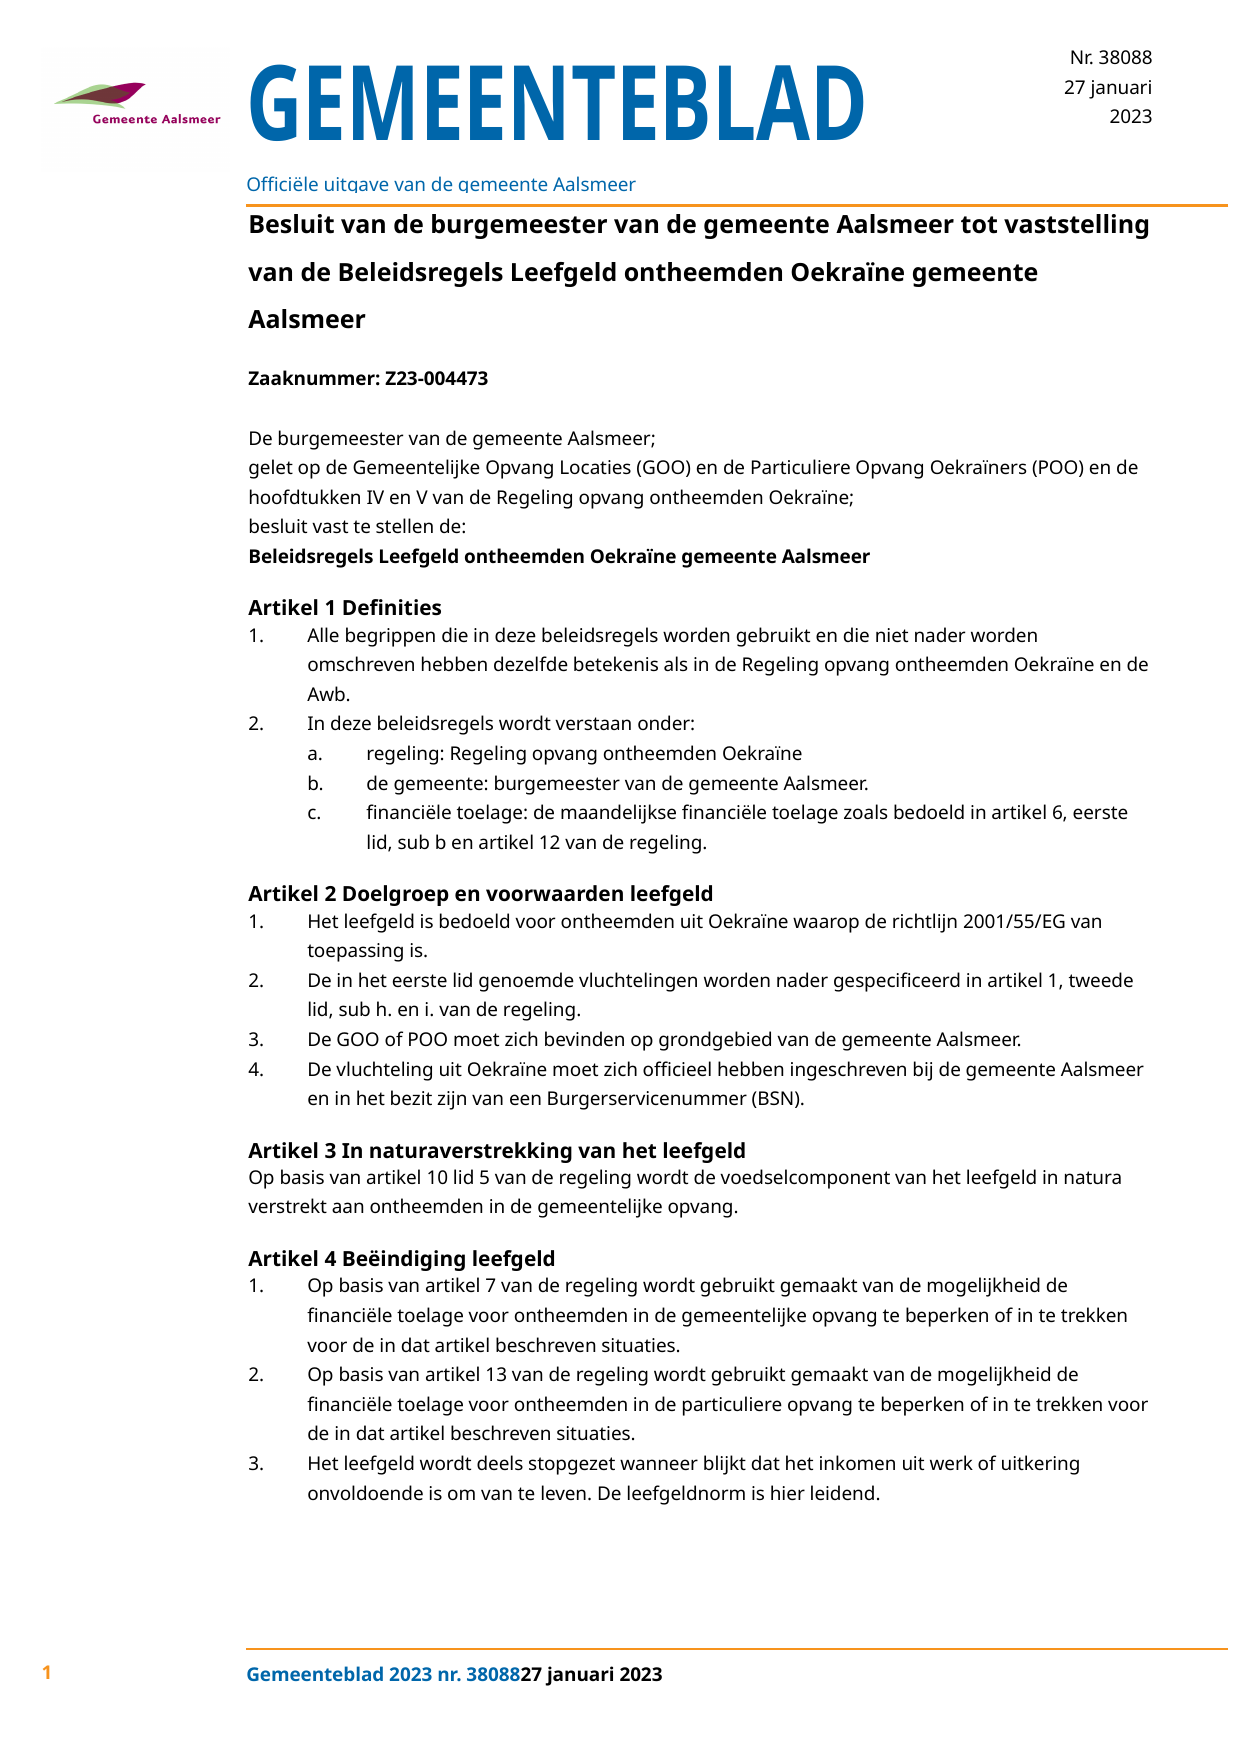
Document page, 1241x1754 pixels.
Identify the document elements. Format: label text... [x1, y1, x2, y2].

list De GOO of POO moet zich bevinden op grondgebied van de gemeente Aalsmeer. [248, 1026, 1152, 1052]
text De burgemeester van de gemeente Aalsmeer; [248, 425, 1152, 450]
list In deze beleidsregels wordt verstaan onder: [248, 711, 1152, 736]
text Zaaknummer: Z23-004473 [248, 366, 1152, 391]
text Besluit van de burgemeester van de gemeente Aalsmeer tot vaststelling van de Beleidsregels Leefgeld ontheemden Oekraïne gemeente Aalsmeer [248, 207, 1152, 336]
text Artikel 3 In naturaverstrekking van het leefgeld [248, 1136, 1152, 1164]
text Artikel 2 Doelgroep en voorwaarden leefgeld [248, 879, 1152, 908]
text Artikel 4 Beëindiging leefgeld [248, 1244, 1152, 1273]
list Het leefgeld wordt deels stopgezet wanneer blijkt dat het inkomen uit werk of uitkering onvoldoende is om van te leven. De leefgeldnorm is hier leidend. [248, 1450, 1152, 1505]
list de gemeente: burgemeester van de gemeente Aalsmeer. [307, 770, 1152, 796]
list De vluchteling uit Oekraïne moet zich officieel hebben ingeschreven bij de gemeente Aalsmeer en in het bezit zijn van een Burgerservicenummer (BSN). [248, 1056, 1152, 1111]
picture [41, 47, 231, 172]
list Alle begrippen die in deze beleidsregels worden gebruikt en die niet nader worden omschreven hebben dezelfde betekenis als in de Regeling opvang ontheemden Oekraïne en de Awb. [248, 622, 1152, 707]
list De in het eerste lid genoemde vluchtelingen worden nader gespecificeerd in artikel 1, tweede lid, sub h. en i. van de regeling. [248, 967, 1152, 1022]
list Het leefgeld is bedoeld voor ontheemden uit Oekraïne waarop de richtlijn 2001/55/EG van toepassing is. [248, 908, 1152, 963]
text gelet op de Gemeentelijke Opvang Locaties (GOO) en de Particuliere Opvang Oekraïners (POO) en de hoofdtukken IV en V van de Regeling opvang ontheemden Oekraïne; [248, 454, 1152, 509]
text Artikel 1 Definities [248, 593, 1152, 622]
list regeling: Regeling opvang ontheemden Oekraïne [307, 740, 1152, 766]
list financiële toelage: de maandelijkse financiële toelage zoals bedoeld in artikel 6, eerste lid, sub b en artikel 12 van de regeling. [307, 799, 1152, 855]
text Op basis van artikel 10 lid 5 van de regeling wordt de voedselcomponent van het leefgeld in natura verstrekt aan ontheemden in de gemeentelijke opvang. [248, 1164, 1152, 1219]
list Op basis van artikel 7 van de regeling wordt gebruikt gemaakt van de mogelijkheid de financiële toelage voor ontheemden in de gemeentelijke opvang te beperken of in te trekken voor de in dat artikel beschreven situaties. [248, 1273, 1152, 1357]
text besluit vast te stellen de: [248, 513, 1152, 539]
text Beleidsregels Leefgeld ontheemden Oekraïne gemeente Aalsmeer [248, 543, 1152, 569]
list Op basis van artikel 13 van de regeling wordt gebruikt gemaakt van de mogelijkheid de financiële toelage voor ontheemden in de particuliere opvang te beperken of in te trekken voor de in dat artikel beschreven situaties. [248, 1361, 1152, 1446]
